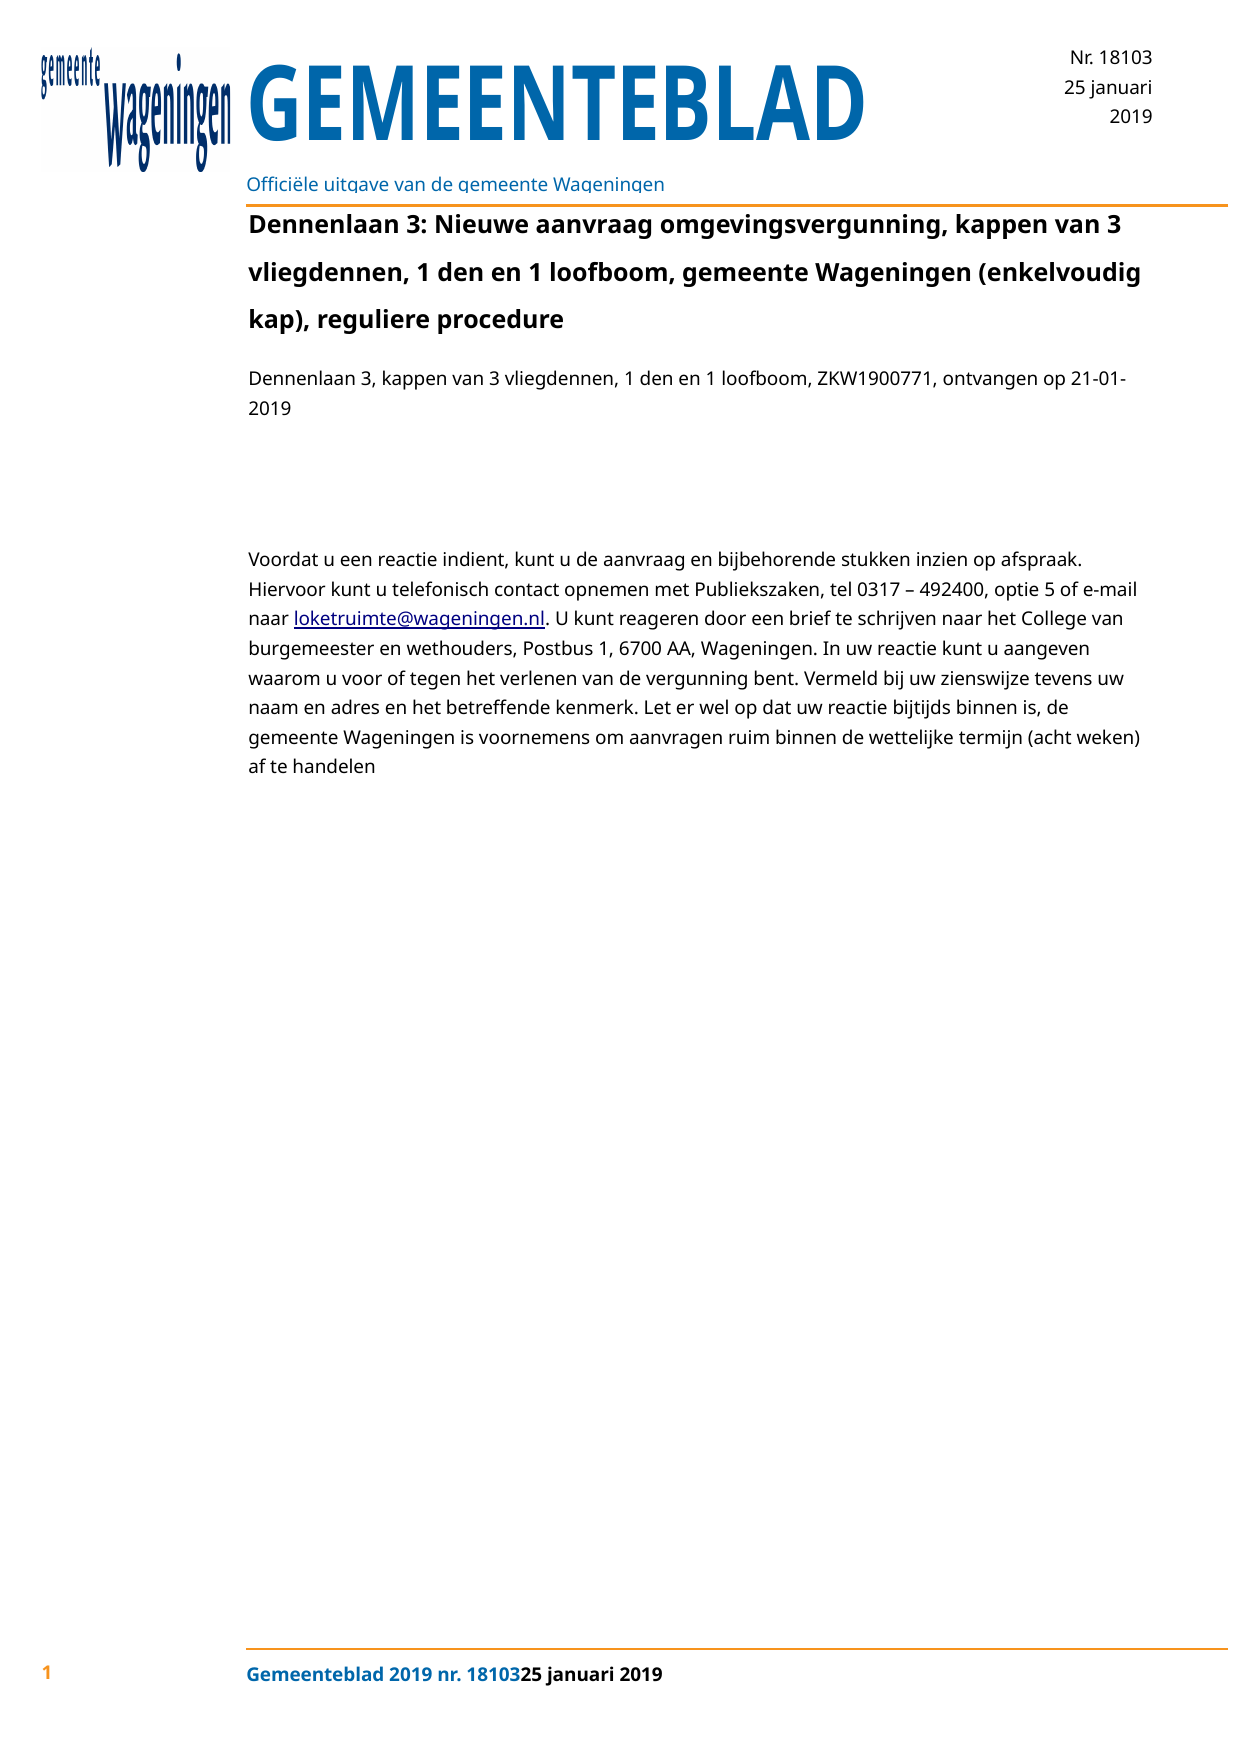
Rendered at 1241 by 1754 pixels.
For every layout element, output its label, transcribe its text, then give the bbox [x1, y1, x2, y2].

text Voordat u een reactie indient, kunt u de aanvraag en bijbehorende stukken inzien op afspraak. Hiervoor kunt u telefonisch contact opnemen met Publiekszaken, tel 0317 – 492400, optie 5 of e-mail naar loketruimte@wageningen.nl. U kunt reageren door een brief te schrijven naar het College van burgemeester en wethouders, Postbus 1, 6700 AA, Wageningen. In uw reactie kunt u aangeven waarom u voor of tegen het verlenen van de vergunning bent. Vermeld bij uw zienswijze tevens uw naam en adres en het betreffende kenmerk. Let er wel op dat uw reactie bijtijds binnen is, de gemeente Wageningen is voornemens om aanvragen ruim binnen de wettelijke termijn (acht weken) af te handelen [248, 546, 1152, 779]
picture [41, 47, 231, 172]
text Dennenlaan 3, kappen van 3 vliegdennen, 1 den en 1 loofboom, ZKW1900771, ontvangen op 21-01-2019 [248, 366, 1152, 421]
text Dennenlaan 3: Nieuwe aanvraag omgevingsvergunning, kappen van 3 vliegdennen, 1 den en 1 loofboom, gemeente Wageningen (enkelvoudig kap), reguliere procedure [248, 207, 1152, 336]
